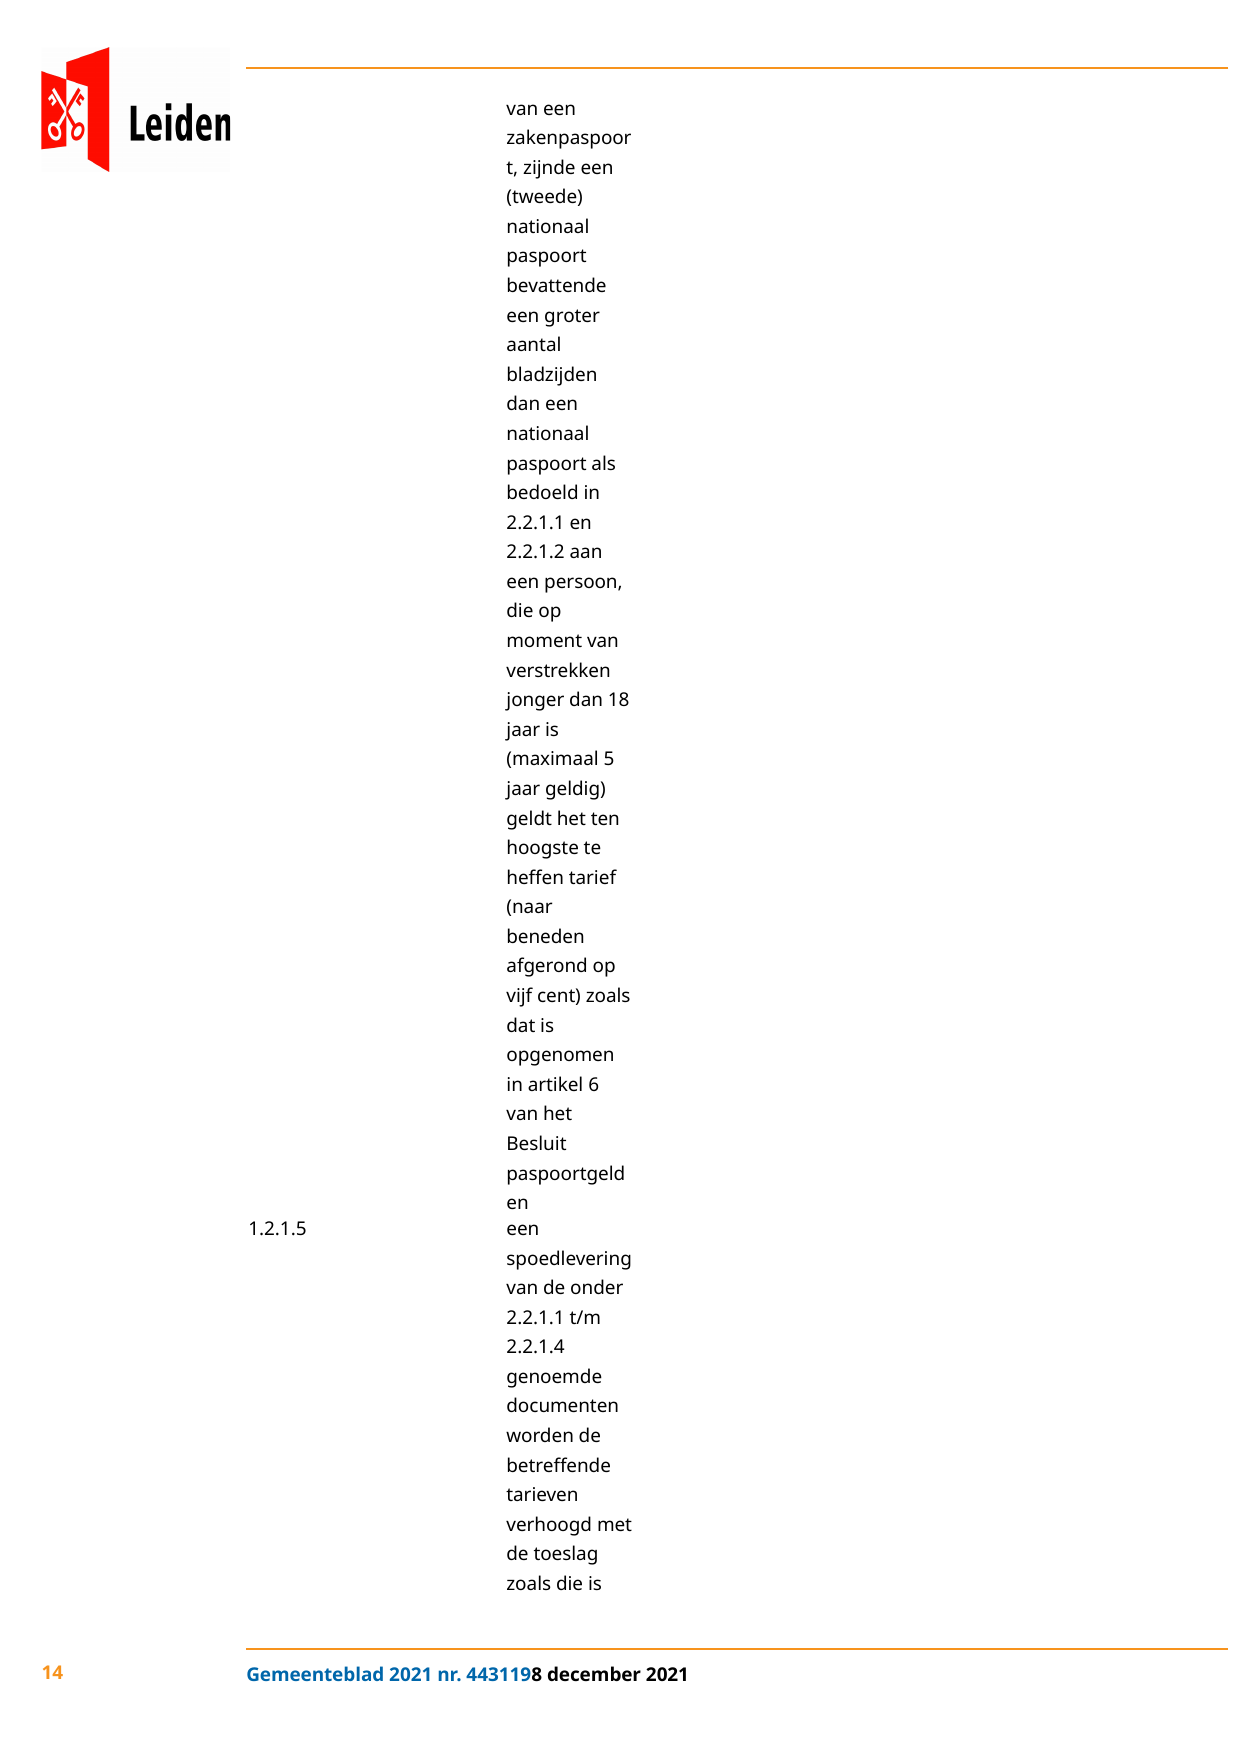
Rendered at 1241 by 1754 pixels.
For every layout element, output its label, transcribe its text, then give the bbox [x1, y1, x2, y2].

table_cell [248, 95, 506, 1215]
table_cell [635, 95, 764, 1215]
table_cell 1.2.1.5 [248, 1215, 506, 1596]
table_cell [635, 1215, 764, 1596]
picture [41, 47, 231, 172]
table_cell [764, 95, 1022, 1215]
table_cell [764, 1215, 1022, 1596]
table_cell een spoedlevering van de onder 2.2.1.1 t/m 2.2.1.4 genoemde documenten worden de betreffende tarieven verhoogd met de toeslag zoals die is [506, 1215, 635, 1596]
table_cell van een zakenpaspoort, zijnde een (tweede) nationaal paspoort bevattende een groter aantal bladzijden dan een nationaal paspoort als bedoeld in 2.2.1.1 en 2.2.1.2 aan een persoon, die op moment van verstrekken jonger dan 18 jaar is (maximaal 5 jaar geldig) geldt het ten hoogste te heffen tarief (naar beneden afgerond op vijf cent) zoals dat is opgenomen in artikel 6 van het Besluit paspoortgelden [506, 95, 635, 1215]
